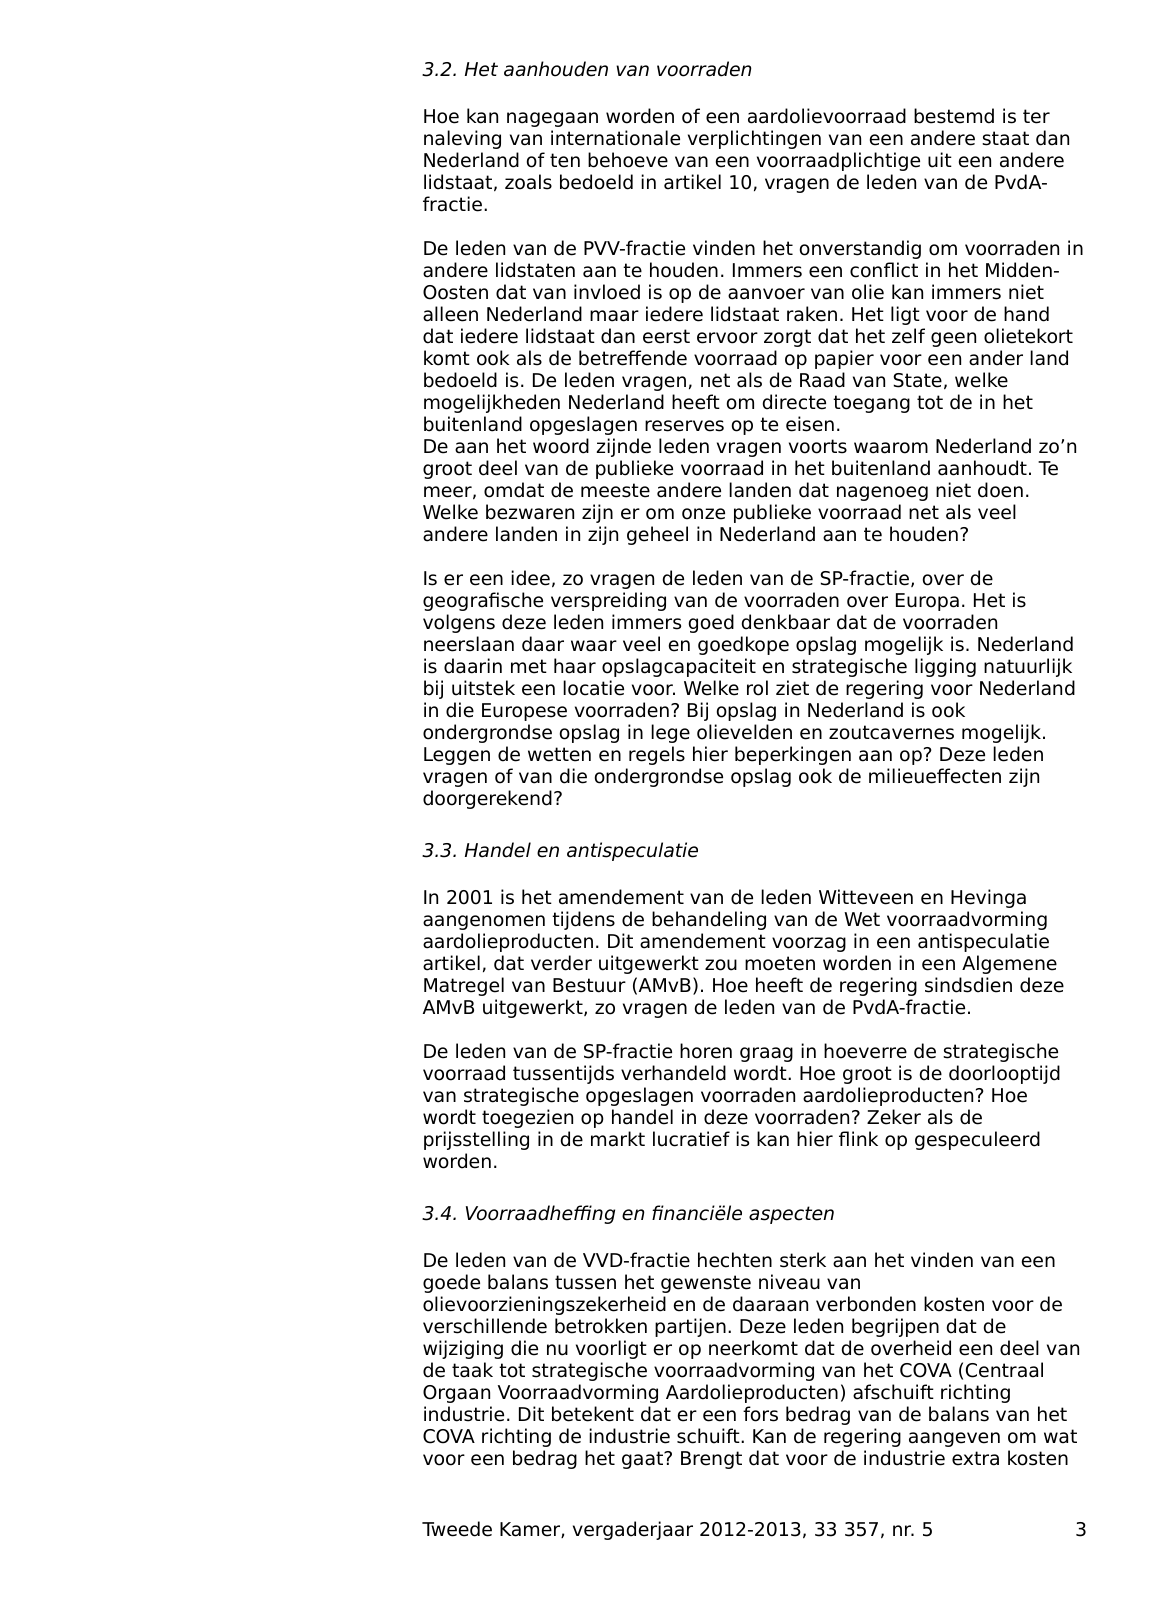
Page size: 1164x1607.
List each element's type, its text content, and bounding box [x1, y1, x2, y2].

text Hoe kan nagegaan worden of een aardolievoorraad bestemd is ter naleving van internationale verplichtingen van een andere staat dan Nederland of ten behoeve van een voorraadplichtige uit een andere lidstaat, zoals bedoeld in artikel 10, vragen de leden van de PvdA-fractie. [422, 106, 1087, 216]
text De aan het woord zijnde leden vragen voorts waarom Nederland zo’n groot deel van de publieke voorraad in het buitenland aanhoudt. Te meer, omdat de meeste andere landen dat nagenoeg niet doen. Welke bezwaren zijn er om onze publieke voorraad net als veel andere landen in zijn geheel in Nederland aan te houden? [422, 436, 1087, 546]
text De leden van de VVD-fractie hechten sterk aan het vinden van een goede balans tussen het gewenste niveau van olievoorzieningszekerheid en de daaraan verbonden kosten voor de verschillende betrokken partijen. Deze leden begrijpen dat de wijziging die nu voorligt er op neerkomt dat de overheid een deel van de taak tot strategische voorraadvorming van het COVA (Centraal Orgaan Voorraadvorming Aardolieproducten) afschuift richting industrie. Dit betekent dat er een fors bedrag van de balans van het COVA richting de industrie schuift. Kan de regering aangeven om wat voor een bedrag het gaat? Brengt dat voor de industrie extra kosten [422, 1250, 1087, 1469]
subtitle 3.2. Het aanhouden van voorraden [422, 59, 1087, 81]
text Is er een idee, zo vragen de leden van de SP-fractie, over de geografische verspreiding van de voorraden over Europa. Het is volgens deze leden immers goed denkbaar dat de voorraden neerslaan daar waar veel en goedkope opslag mogelijk is. Nederland is daarin met haar opslagcapaciteit en strategische ligging natuurlijk bij uitstek een locatie voor. Welke rol ziet de regering voor Nederland in die Europese voorraden? Bij opslag in Nederland is ook ondergrondse opslag in lege olievelden en zoutcavernes mogelijk. Leggen de wetten en regels hier beperkingen aan op? Deze leden vragen of van die ondergrondse opslag ook de milieueffecten zijn doorgerekend? [422, 568, 1087, 810]
subtitle 3.4. Voorraadheffing en financiële aspecten [422, 1203, 1087, 1225]
text In 2001 is het amendement van de leden Witteveen en Hevinga aangenomen tijdens de behandeling van de Wet voorraadvorming aardolieproducten. Dit amendement voorzag in een antispeculatie artikel, dat verder uitgewerkt zou moeten worden in een Algemene Matregel van Bestuur (AMvB). Hoe heeft de regering sindsdien deze AMvB uitgewerkt, zo vragen de leden van de PvdA-fractie. [422, 887, 1087, 1019]
text De leden van de PVV-fractie vinden het onverstandig om voorraden in andere lidstaten aan te houden. Immers een conflict in het Midden-Oosten dat van invloed is op de aanvoer van olie kan immers niet alleen Nederland maar iedere lidstaat raken. Het ligt voor de hand dat iedere lidstaat dan eerst ervoor zorgt dat het zelf geen olietekort komt ook als de betreffende voorraad op papier voor een ander land bedoeld is. De leden vragen, net als de Raad van State, welke mogelijkheden Nederland heeft om directe toegang tot de in het buitenland opgeslagen reserves op te eisen. [422, 238, 1087, 436]
subtitle 3.3. Handel en antispeculatie [422, 840, 1087, 862]
text De leden van de SP-fractie horen graag in hoeverre de strategische voorraad tussentijds verhandeld wordt. Hoe groot is de doorlooptijd van strategische opgeslagen voorraden aardolieproducten? Hoe wordt toegezien op handel in deze voorraden? Zeker als de prijsstelling in de markt lucratief is kan hier flink op gespeculeerd worden. [422, 1041, 1087, 1173]
